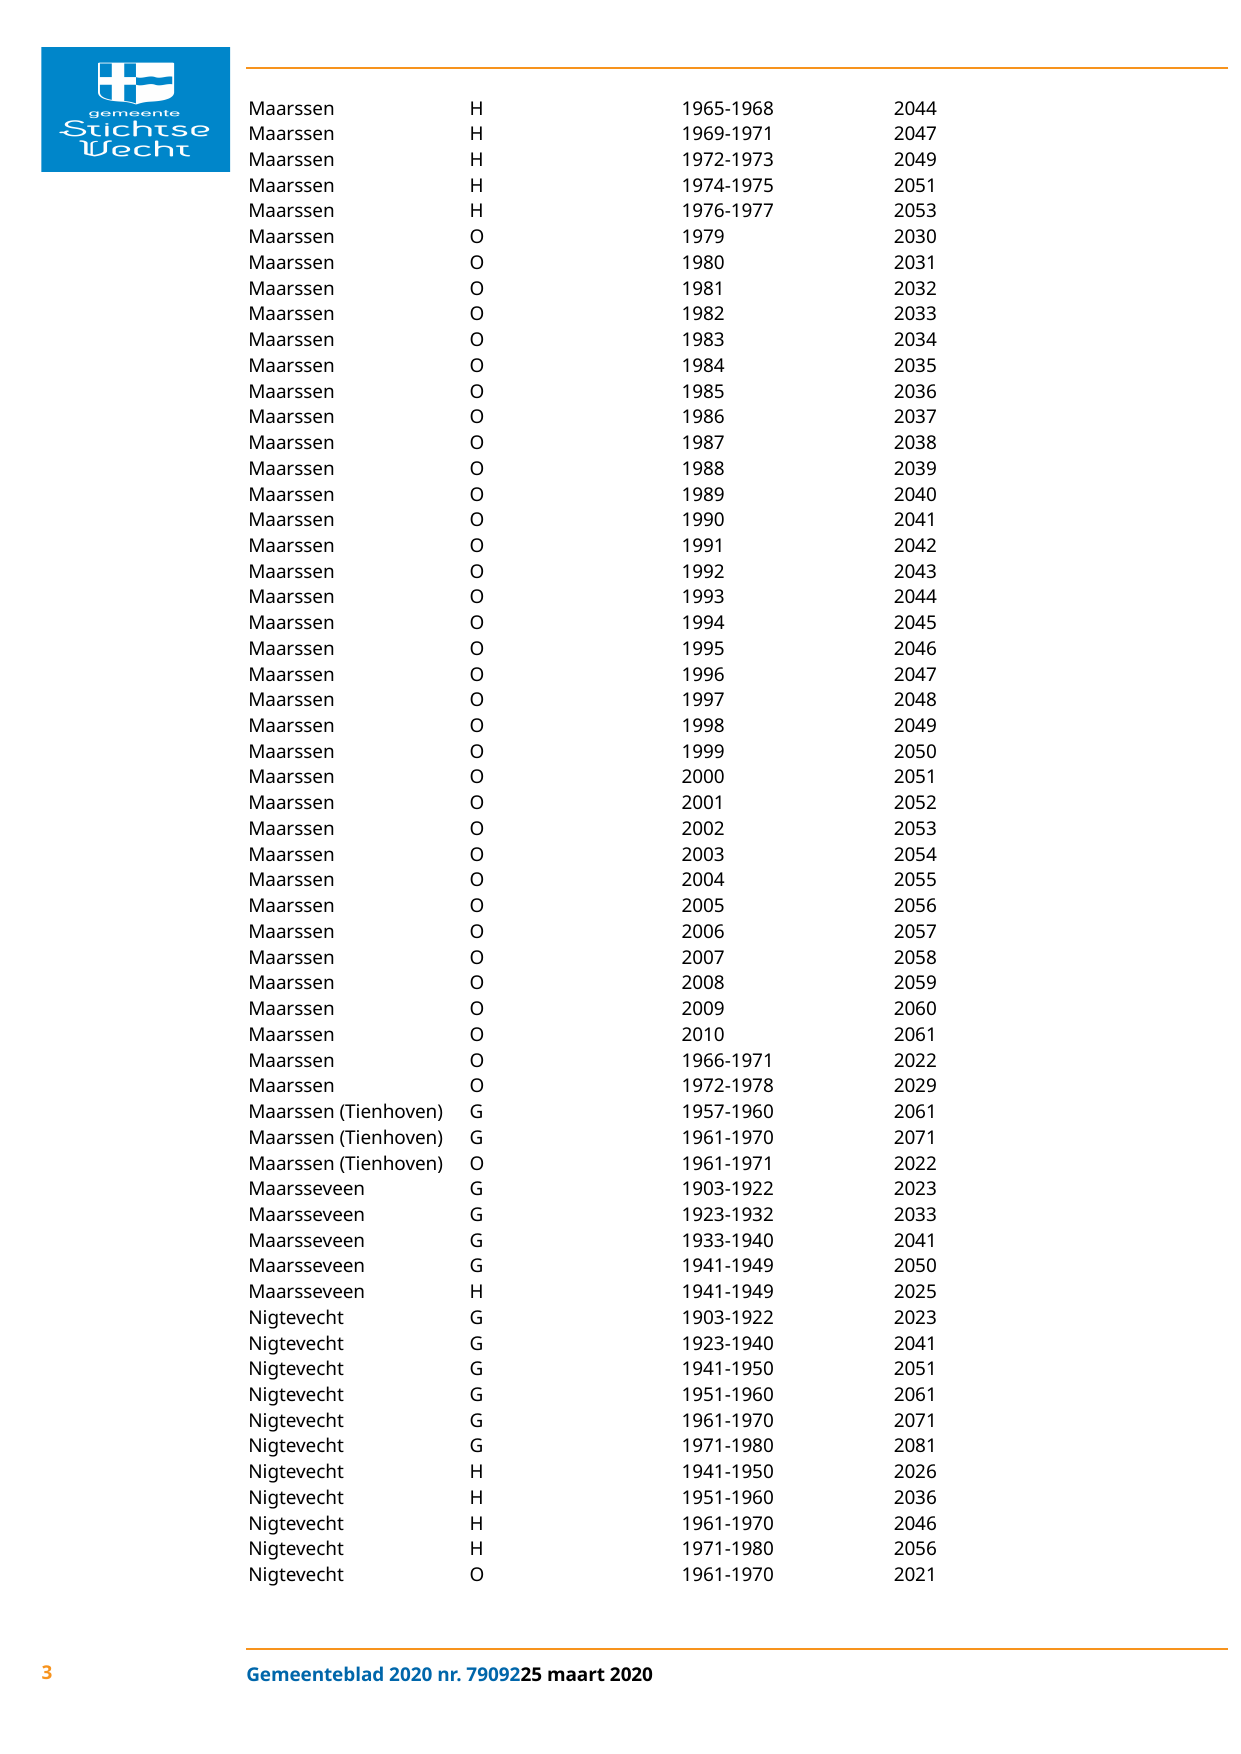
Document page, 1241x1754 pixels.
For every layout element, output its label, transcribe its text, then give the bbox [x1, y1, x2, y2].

table_cell Maarssen (Tienhoven) [248, 1150, 469, 1175]
table_cell 1923-1932 [681, 1201, 893, 1227]
table_cell Maarssen [248, 95, 469, 121]
table_cell Maarssen [248, 506, 469, 532]
table_cell O [469, 841, 681, 867]
table_cell 2052 [894, 790, 1152, 815]
table_cell 1991 [681, 532, 893, 558]
table_cell 2023 [894, 1175, 1152, 1201]
table_cell Maarssen [248, 635, 469, 661]
table_cell 1986 [681, 404, 893, 429]
table_cell 2046 [894, 1510, 1152, 1536]
table_cell 2059 [894, 970, 1152, 995]
table_cell 2038 [894, 429, 1152, 455]
table_cell 1941-1950 [681, 1356, 893, 1381]
table_cell G [469, 1098, 681, 1124]
table_cell 2033 [894, 301, 1152, 326]
table_cell Maarsseveen [248, 1175, 469, 1201]
table_cell Maarssen [248, 121, 469, 146]
table_cell 2049 [894, 712, 1152, 738]
table_cell 2009 [681, 995, 893, 1021]
table_cell G [469, 1433, 681, 1458]
table_cell 2002 [681, 815, 893, 841]
table_cell 2042 [894, 532, 1152, 558]
table_cell 2023 [894, 1304, 1152, 1330]
table_cell 2044 [894, 584, 1152, 609]
table_cell 1972-1973 [681, 146, 893, 172]
table_cell O [469, 506, 681, 532]
table_cell Maarssen [248, 661, 469, 687]
table_cell O [469, 1021, 681, 1047]
table_cell 2057 [894, 918, 1152, 944]
table_cell G [469, 1356, 681, 1381]
table_cell Maarssen [248, 712, 469, 738]
table_cell O [469, 635, 681, 661]
table_cell Maarssen [248, 893, 469, 918]
table_cell 2050 [894, 1253, 1152, 1278]
table_cell G [469, 1330, 681, 1356]
table_cell O [469, 532, 681, 558]
table_cell 1981 [681, 275, 893, 301]
table_cell G [469, 1227, 681, 1253]
table_cell Maarssen [248, 352, 469, 378]
table_cell Maarssen [248, 378, 469, 403]
table_cell Maarssen [248, 275, 469, 301]
table_cell 2053 [894, 815, 1152, 841]
table_cell 2060 [894, 995, 1152, 1021]
table_cell 2050 [894, 738, 1152, 764]
table_cell O [469, 764, 681, 789]
table_cell O [469, 815, 681, 841]
table_cell Maarssen [248, 198, 469, 223]
table_cell H [469, 1484, 681, 1510]
table_cell 1941-1950 [681, 1459, 893, 1484]
table_cell 2036 [894, 1484, 1152, 1510]
table_cell 1974-1975 [681, 172, 893, 198]
table_cell Maarsseveen [248, 1278, 469, 1304]
table_cell 2053 [894, 198, 1152, 223]
table_cell O [469, 970, 681, 995]
table_cell 2047 [894, 121, 1152, 146]
table_cell 2058 [894, 944, 1152, 969]
table_cell G [469, 1381, 681, 1407]
table_cell Nigtevecht [248, 1356, 469, 1381]
table_cell Maarssen [248, 841, 469, 867]
table_cell 2001 [681, 790, 893, 815]
table_cell 2051 [894, 172, 1152, 198]
table_cell 1965-1968 [681, 95, 893, 121]
table_cell O [469, 867, 681, 892]
table_cell Maarssen [248, 584, 469, 609]
table_cell 1999 [681, 738, 893, 764]
table_cell Maarssen [248, 1021, 469, 1047]
table_cell 2021 [894, 1561, 1152, 1587]
table_cell O [469, 326, 681, 352]
table_cell Maarssen (Tienhoven) [248, 1124, 469, 1150]
table_cell 2061 [894, 1021, 1152, 1047]
table_cell O [469, 1047, 681, 1072]
table_cell 1941-1949 [681, 1253, 893, 1278]
table_cell 2003 [681, 841, 893, 867]
table_cell 1994 [681, 609, 893, 635]
table_cell 1961-1970 [681, 1407, 893, 1433]
table_cell G [469, 1201, 681, 1227]
table_cell Maarssen [248, 301, 469, 326]
table_cell 2006 [681, 918, 893, 944]
table_cell Nigtevecht [248, 1433, 469, 1458]
table_cell Maarssen [248, 146, 469, 172]
table_cell Maarsseveen [248, 1201, 469, 1227]
table_cell O [469, 893, 681, 918]
table_cell O [469, 455, 681, 481]
table_cell H [469, 1510, 681, 1536]
table_cell H [469, 1536, 681, 1561]
table_cell 2041 [894, 506, 1152, 532]
table_cell Nigtevecht [248, 1561, 469, 1587]
table_cell 1933-1940 [681, 1227, 893, 1253]
table_cell 1971-1980 [681, 1536, 893, 1561]
table_cell 2029 [894, 1073, 1152, 1098]
table_cell 2056 [894, 1536, 1152, 1561]
table_cell Maarssen [248, 1073, 469, 1098]
table_cell 2056 [894, 893, 1152, 918]
table_cell 1951-1960 [681, 1484, 893, 1510]
table_cell 1982 [681, 301, 893, 326]
table_cell 2051 [894, 1356, 1152, 1381]
table_cell G [469, 1175, 681, 1201]
table_cell 2047 [894, 661, 1152, 687]
table_cell 1984 [681, 352, 893, 378]
table_cell 1997 [681, 687, 893, 712]
table_cell O [469, 944, 681, 969]
table_cell Maarssen [248, 224, 469, 249]
table_cell 1995 [681, 635, 893, 661]
table_cell 1941-1949 [681, 1278, 893, 1304]
table_cell O [469, 661, 681, 687]
table_cell 1966-1971 [681, 1047, 893, 1072]
table_cell H [469, 146, 681, 172]
table_cell Maarssen [248, 609, 469, 635]
table_cell 1990 [681, 506, 893, 532]
table_cell 2030 [894, 224, 1152, 249]
table_cell 1985 [681, 378, 893, 403]
table_cell O [469, 1073, 681, 1098]
picture [137, 63, 174, 103]
table_cell 2005 [681, 893, 893, 918]
table_cell 2004 [681, 867, 893, 892]
table_cell 2032 [894, 275, 1152, 301]
table_cell O [469, 429, 681, 455]
table_cell Maarssen [248, 326, 469, 352]
table_cell 2041 [894, 1330, 1152, 1356]
table_cell 2036 [894, 378, 1152, 403]
table_cell 1961-1970 [681, 1561, 893, 1587]
table_cell Nigtevecht [248, 1510, 469, 1536]
table_cell Maarssen [248, 249, 469, 275]
table_cell H [469, 1459, 681, 1484]
table_cell 1969-1971 [681, 121, 893, 146]
table_cell Nigtevecht [248, 1304, 469, 1330]
table_cell Maarsseveen [248, 1227, 469, 1253]
table_cell Maarssen [248, 558, 469, 584]
table_cell Maarssen [248, 995, 469, 1021]
table_cell 1903-1922 [681, 1175, 893, 1201]
table_cell 1989 [681, 481, 893, 506]
table_cell Maarsseveen [248, 1253, 469, 1278]
table_cell O [469, 481, 681, 506]
table_cell O [469, 275, 681, 301]
table_cell Maarssen [248, 404, 469, 429]
table_cell 1983 [681, 326, 893, 352]
table_cell 2031 [894, 249, 1152, 275]
table_cell 1961-1970 [681, 1124, 893, 1150]
table_cell 1992 [681, 558, 893, 584]
table_cell Maarssen [248, 738, 469, 764]
table_cell 2039 [894, 455, 1152, 481]
table_cell O [469, 918, 681, 944]
table_cell 2008 [681, 970, 893, 995]
table_cell G [469, 1304, 681, 1330]
table_cell 2035 [894, 352, 1152, 378]
table_cell 1987 [681, 429, 893, 455]
table_cell 1972-1978 [681, 1073, 893, 1098]
table_cell 1993 [681, 584, 893, 609]
table_cell H [469, 95, 681, 121]
table_cell 1957-1960 [681, 1098, 893, 1124]
table_cell 2040 [894, 481, 1152, 506]
table_cell 2025 [894, 1278, 1152, 1304]
table_cell O [469, 995, 681, 1021]
table_cell O [469, 352, 681, 378]
table_cell O [469, 378, 681, 403]
table_cell 2034 [894, 326, 1152, 352]
table_cell Nigtevecht [248, 1381, 469, 1407]
table_cell 2000 [681, 764, 893, 789]
table_cell O [469, 1150, 681, 1175]
table_cell 1976-1977 [681, 198, 893, 223]
table_cell 1961-1970 [681, 1510, 893, 1536]
table_cell Maarssen [248, 867, 469, 892]
table_cell 2007 [681, 944, 893, 969]
table_cell O [469, 687, 681, 712]
table_cell Maarssen [248, 764, 469, 789]
table_cell Maarssen [248, 481, 469, 506]
table_cell Maarssen [248, 172, 469, 198]
table_cell Maarssen [248, 687, 469, 712]
table_cell 2033 [894, 1201, 1152, 1227]
table_cell 2061 [894, 1381, 1152, 1407]
table_cell G [469, 1407, 681, 1433]
table_cell 1923-1940 [681, 1330, 893, 1356]
table_cell O [469, 1561, 681, 1587]
table_cell 1971-1980 [681, 1433, 893, 1458]
table_cell 1961-1971 [681, 1150, 893, 1175]
table_cell Maarssen [248, 815, 469, 841]
table_cell 2043 [894, 558, 1152, 584]
table_cell 2041 [894, 1227, 1152, 1253]
table_cell 2054 [894, 841, 1152, 867]
table_cell G [469, 1124, 681, 1150]
table_cell O [469, 558, 681, 584]
table_cell O [469, 301, 681, 326]
table_cell 2081 [894, 1433, 1152, 1458]
table_cell 1951-1960 [681, 1381, 893, 1407]
table_cell 2026 [894, 1459, 1152, 1484]
table_cell 2071 [894, 1124, 1152, 1150]
picture [99, 63, 135, 101]
table_cell 2046 [894, 635, 1152, 661]
table_cell Maarssen (Tienhoven) [248, 1098, 469, 1124]
table_cell 2010 [681, 1021, 893, 1047]
table_cell 2048 [894, 687, 1152, 712]
table_cell O [469, 224, 681, 249]
table_cell H [469, 1278, 681, 1304]
table_cell 1980 [681, 249, 893, 275]
table_cell Maarssen [248, 429, 469, 455]
table_cell O [469, 584, 681, 609]
table_cell O [469, 249, 681, 275]
table_cell Nigtevecht [248, 1536, 469, 1561]
table_cell Maarssen [248, 944, 469, 969]
table_cell Maarssen [248, 790, 469, 815]
table_cell Maarssen [248, 532, 469, 558]
table_cell 1979 [681, 224, 893, 249]
table_cell 1988 [681, 455, 893, 481]
table_cell Maarssen [248, 1047, 469, 1072]
table_cell Maarssen [248, 455, 469, 481]
table_cell 1903-1922 [681, 1304, 893, 1330]
table_cell 1996 [681, 661, 893, 687]
table_cell 2045 [894, 609, 1152, 635]
table_cell 2051 [894, 764, 1152, 789]
table_cell 1998 [681, 712, 893, 738]
table_cell H [469, 172, 681, 198]
table_cell Nigtevecht [248, 1459, 469, 1484]
table_cell H [469, 198, 681, 223]
table_cell Nigtevecht [248, 1484, 469, 1510]
table_cell Maarssen [248, 970, 469, 995]
table_cell G [469, 1253, 681, 1278]
table_cell O [469, 404, 681, 429]
table_cell Nigtevecht [248, 1330, 469, 1356]
table_cell O [469, 790, 681, 815]
table_cell 2022 [894, 1047, 1152, 1072]
table_cell Nigtevecht [248, 1407, 469, 1433]
table_cell 2049 [894, 146, 1152, 172]
table_cell 2044 [894, 95, 1152, 121]
table_cell 2055 [894, 867, 1152, 892]
table_cell O [469, 738, 681, 764]
table_cell 2037 [894, 404, 1152, 429]
table_cell O [469, 712, 681, 738]
table_cell H [469, 121, 681, 146]
table_cell Maarssen [248, 918, 469, 944]
table_cell 2022 [894, 1150, 1152, 1175]
table_cell 2071 [894, 1407, 1152, 1433]
table_cell O [469, 609, 681, 635]
table_cell 2061 [894, 1098, 1152, 1124]
